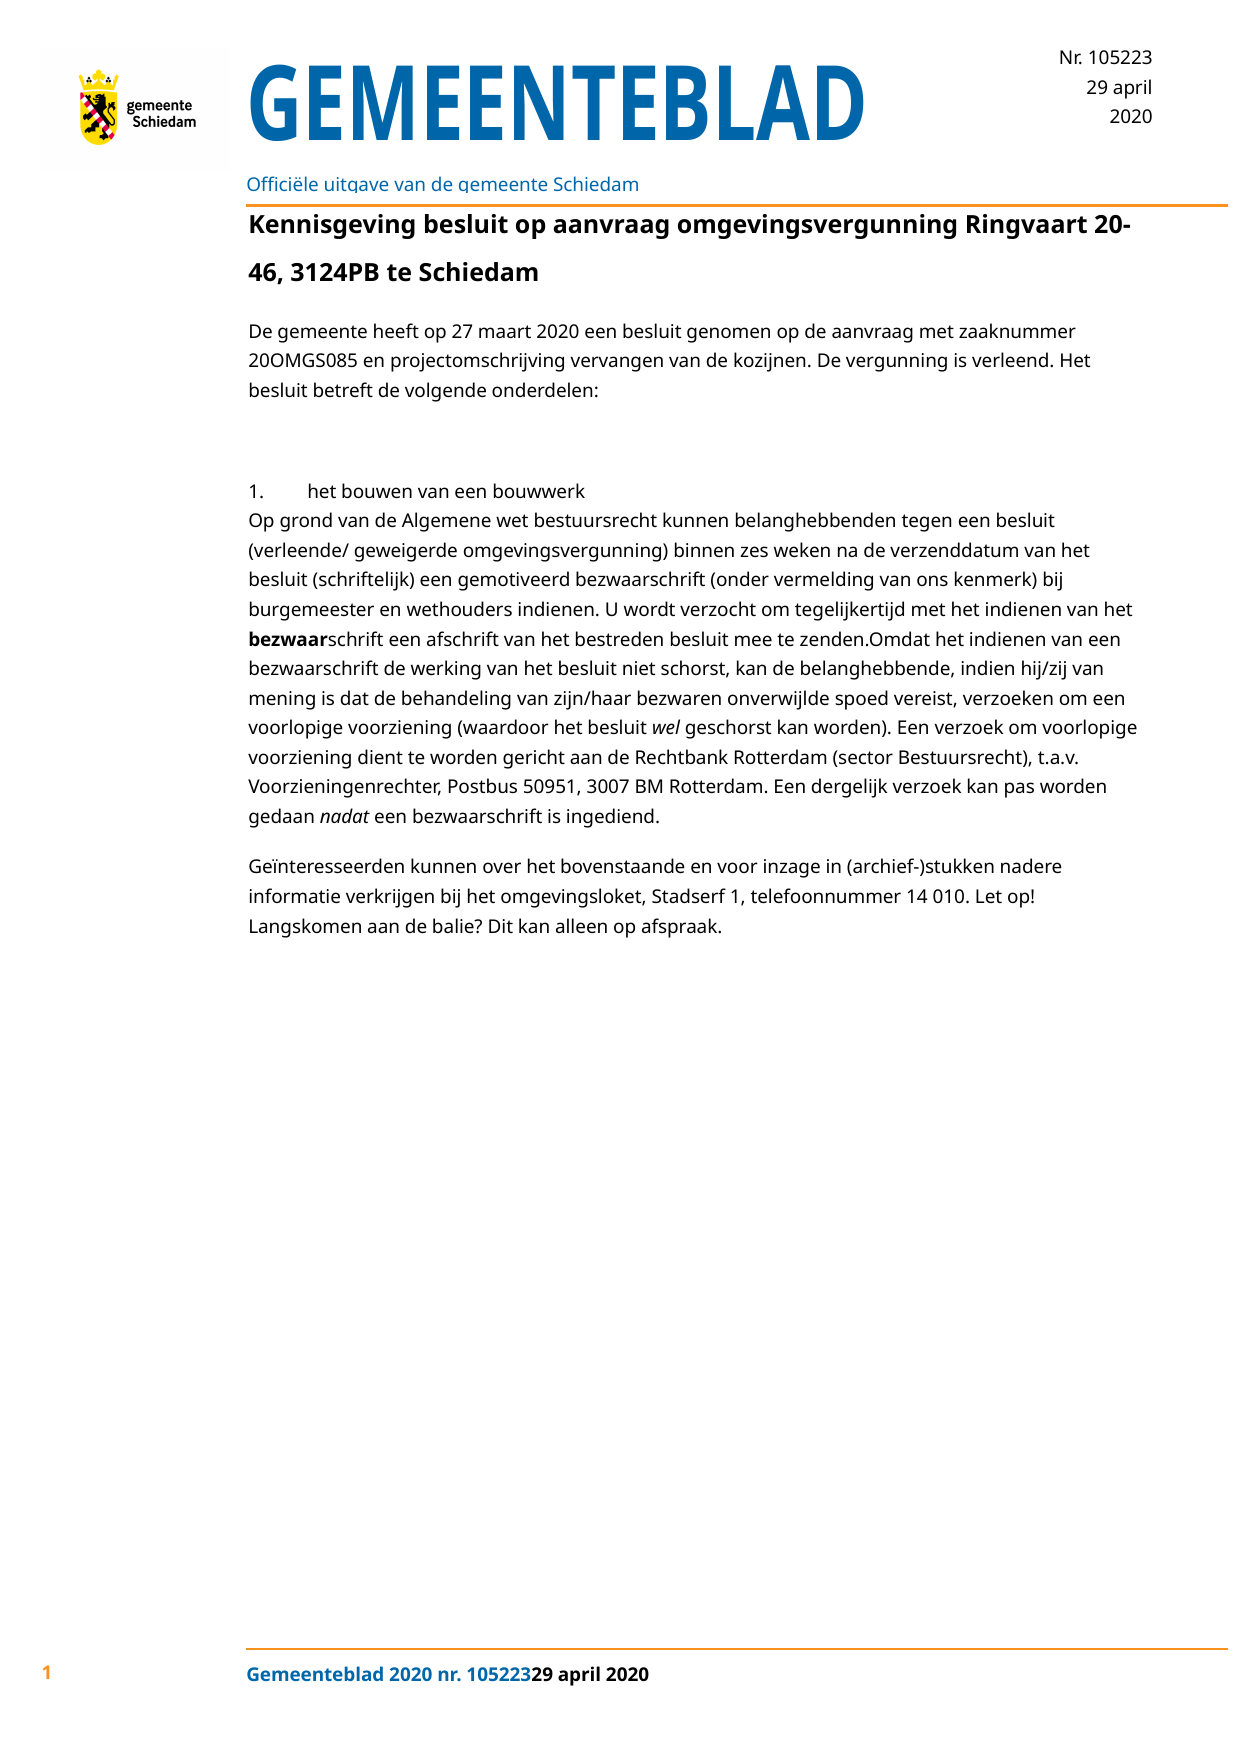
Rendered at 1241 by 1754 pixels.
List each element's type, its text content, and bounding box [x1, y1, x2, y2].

text Kennisgeving besluit op aanvraag omgevingsvergunning Ringvaart 20-46, 3124PB te Schiedam [248, 207, 1152, 288]
text Geïnteresseerden kunnen over het bovenstaande en voor inzage in (archief-)stukken nadere informatie verkrijgen bij het omgevingsloket, Stadserf 1, telefoonnummer 14 010. Let op! Langskomen aan de balie? Dit kan alleen op afspraak. [248, 854, 1152, 939]
text De gemeente heeft op 27 maart 2020 een besluit genomen op de aanvraag met zaaknummer 20OMGS085 en projectomschrijving vervangen van de kozijnen. De vergunning is verleend. Het besluit betreft de volgende onderdelen: [248, 318, 1152, 403]
text Op grond van de Algemene wet bestuursrecht kunnen belanghebbenden tegen een besluit (verleende/ geweigerde omgevingsvergunning) binnen zes weken na de verzenddatum van het besluit (schriftelijk) een gemotiveerd bezwaarschrift (onder vermelding van ons kenmerk) bij burgemeester en wethouders indienen. U wordt verzocht om tegelijkertijd met het indienen van het bezwaarschrift een afschrift van het bestreden besluit mee te zenden.Omdat het indienen van een bezwaarschrift de werking van het besluit niet schorst, kan de belanghebbende, indien hij/zij van mening is dat de behandeling van zijn/haar bezwaren onverwijlde spoed vereist, verzoeken om een voorlopige voorziening (waardoor het besluit wel geschorst kan worden). Een verzoek om voorlopige voorziening dient te worden gericht aan de Rechtbank Rotterdam (sector Bestuursrecht), t.a.v. Voorzieningenrechter, Postbus 50951, 3007 BM Rotterdam. Een dergelijk verzoek kan pas worden gedaan nadat een bezwaarschrift is ingediend. [248, 507, 1152, 829]
list het bouwen van een bouwwerk [248, 478, 1152, 504]
picture [41, 47, 231, 172]
